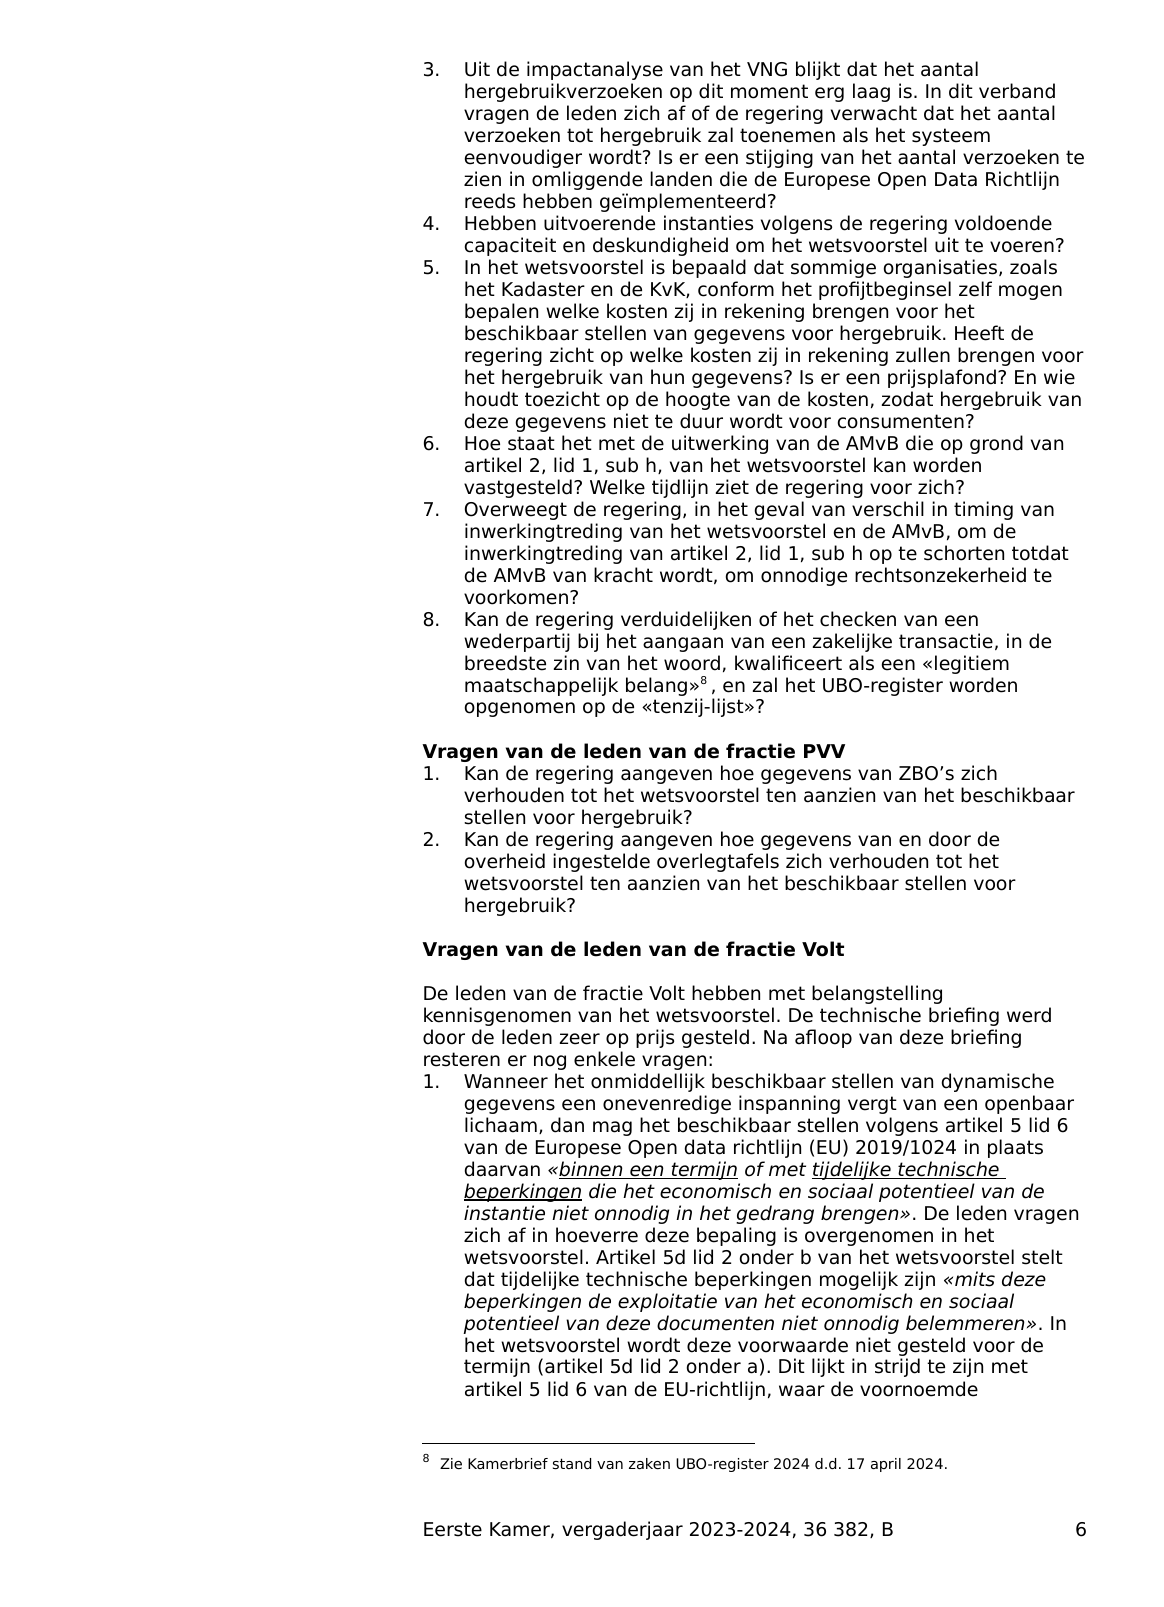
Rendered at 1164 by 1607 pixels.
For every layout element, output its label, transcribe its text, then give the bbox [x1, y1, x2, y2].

text 5. In het wetsvoorstel is bepaald dat sommige organisaties, zoals het Kadaster en de KvK, conform het profijtbeginsel zelf mogen bepalen welke kosten zij in rekening brengen voor het beschikbaar stellen van gegevens voor hergebruik. Heeft de regering zicht op welke kosten zij in rekening zullen brengen voor het hergebruik van hun gegevens? Is er een prijsplafond? En wie houdt toezicht op de hoogte van de kosten, zodat hergebruik van deze gegevens niet te duur wordt voor consumenten? [422, 257, 1087, 433]
text 7. Overweegt de regering, in het geval van verschil in timing van inwerkingtreding van het wetsvoorstel en de AMvB, om de inwerkingtreding van artikel 2, lid 1, sub h op te schorten totdat de AMvB van kracht wordt, om onnodige rechtsonzekerheid te voorkomen? [422, 499, 1087, 608]
text De leden van de fractie Volt hebben met belangstelling kennisgenomen van het wetsvoorstel. De technische briefing werd door de leden zeer op prijs gesteld. Na afloop van deze briefing resteren er nog enkele vragen: [422, 983, 1087, 1071]
text 2. Kan de regering aangeven hoe gegevens van en door de overheid ingestelde overlegtafels zich verhouden tot het wetsvoorstel ten aanzien van het beschikbaar stellen voor hergebruik? [422, 828, 1087, 916]
text 4. Hebben uitvoerende instanties volgens de regering voldoende capaciteit en deskundigheid om het wetsvoorstel uit te voeren? [422, 213, 1087, 257]
text 1. Wanneer het onmiddellijk beschikbaar stellen van dynamische gegevens een onevenredige inspanning vergt van een openbaar lichaam, dan mag het beschikbaar stellen volgens artikel 5 lid 6 van de Europese Open data richtlijn (EU) 2019/1024 in plaats daarvan «binnen een termijn of met tijdelijke technische beperkingen die het economisch en sociaal potentieel van de instantie niet onnodig in het gedrang brengen». De leden vragen zich af in hoeverre deze bepaling is overgenomen in het wetsvoorstel. Artikel 5d lid 2 onder b van het wetsvoorstel stelt dat tijdelijke technische beperkingen mogelijk zijn «mits deze beperkingen de exploitatie van het economisch en sociaal potentieel van deze documenten niet onnodig belemmeren». In het wetsvoorstel wordt deze voorwaarde niet gesteld voor de termijn (artikel 5d lid 2 onder a). Dit lijkt in strijd te zijn met artikel 5 lid 6 van de EU-richtlijn, waar de voornoemde [422, 1071, 1087, 1400]
text 6. Hoe staat het met de uitwerking van de AMvB die op grond van artikel 2, lid 1, sub h, van het wetsvoorstel kan worden vastgesteld? Welke tijdlijn ziet de regering voor zich? [422, 433, 1087, 499]
text 1. Kan de regering aangeven hoe gegevens van ZBO’s zich verhouden tot het wetsvoorstel ten aanzien van het beschikbaar stellen voor hergebruik? [422, 763, 1087, 828]
subtitle Vragen van de leden van de fractie Volt [422, 939, 1087, 961]
text Zie Kamerbrief stand van zaken UBO-register 2024 d.d. 17 april 2024. [422, 1452, 1087, 1474]
text 3. Uit de impactanalyse van het VNG blijkt dat het aantal hergebruikverzoeken op dit moment erg laag is. In dit verband vragen de leden zich af of de regering verwacht dat het aantal verzoeken tot hergebruik zal toenemen als het systeem eenvoudiger wordt? Is er een stijging van het aantal verzoeken te zien in omliggende landen die de Europese Open Data Richtlijn reeds hebben geïmplementeerd? [422, 59, 1087, 213]
subtitle Vragen van de leden van de fractie PVV [422, 741, 1087, 763]
text 8. Kan de regering verduidelijken of het checken van een wederpartij bij het aangaan van een zakelijke transactie, in de breedste zin van het woord, kwalificeert als een «legitiem maatschappelijk belang», en zal het UBO-register worden opgenomen op de «tenzij-lijst»? [422, 608, 1087, 718]
